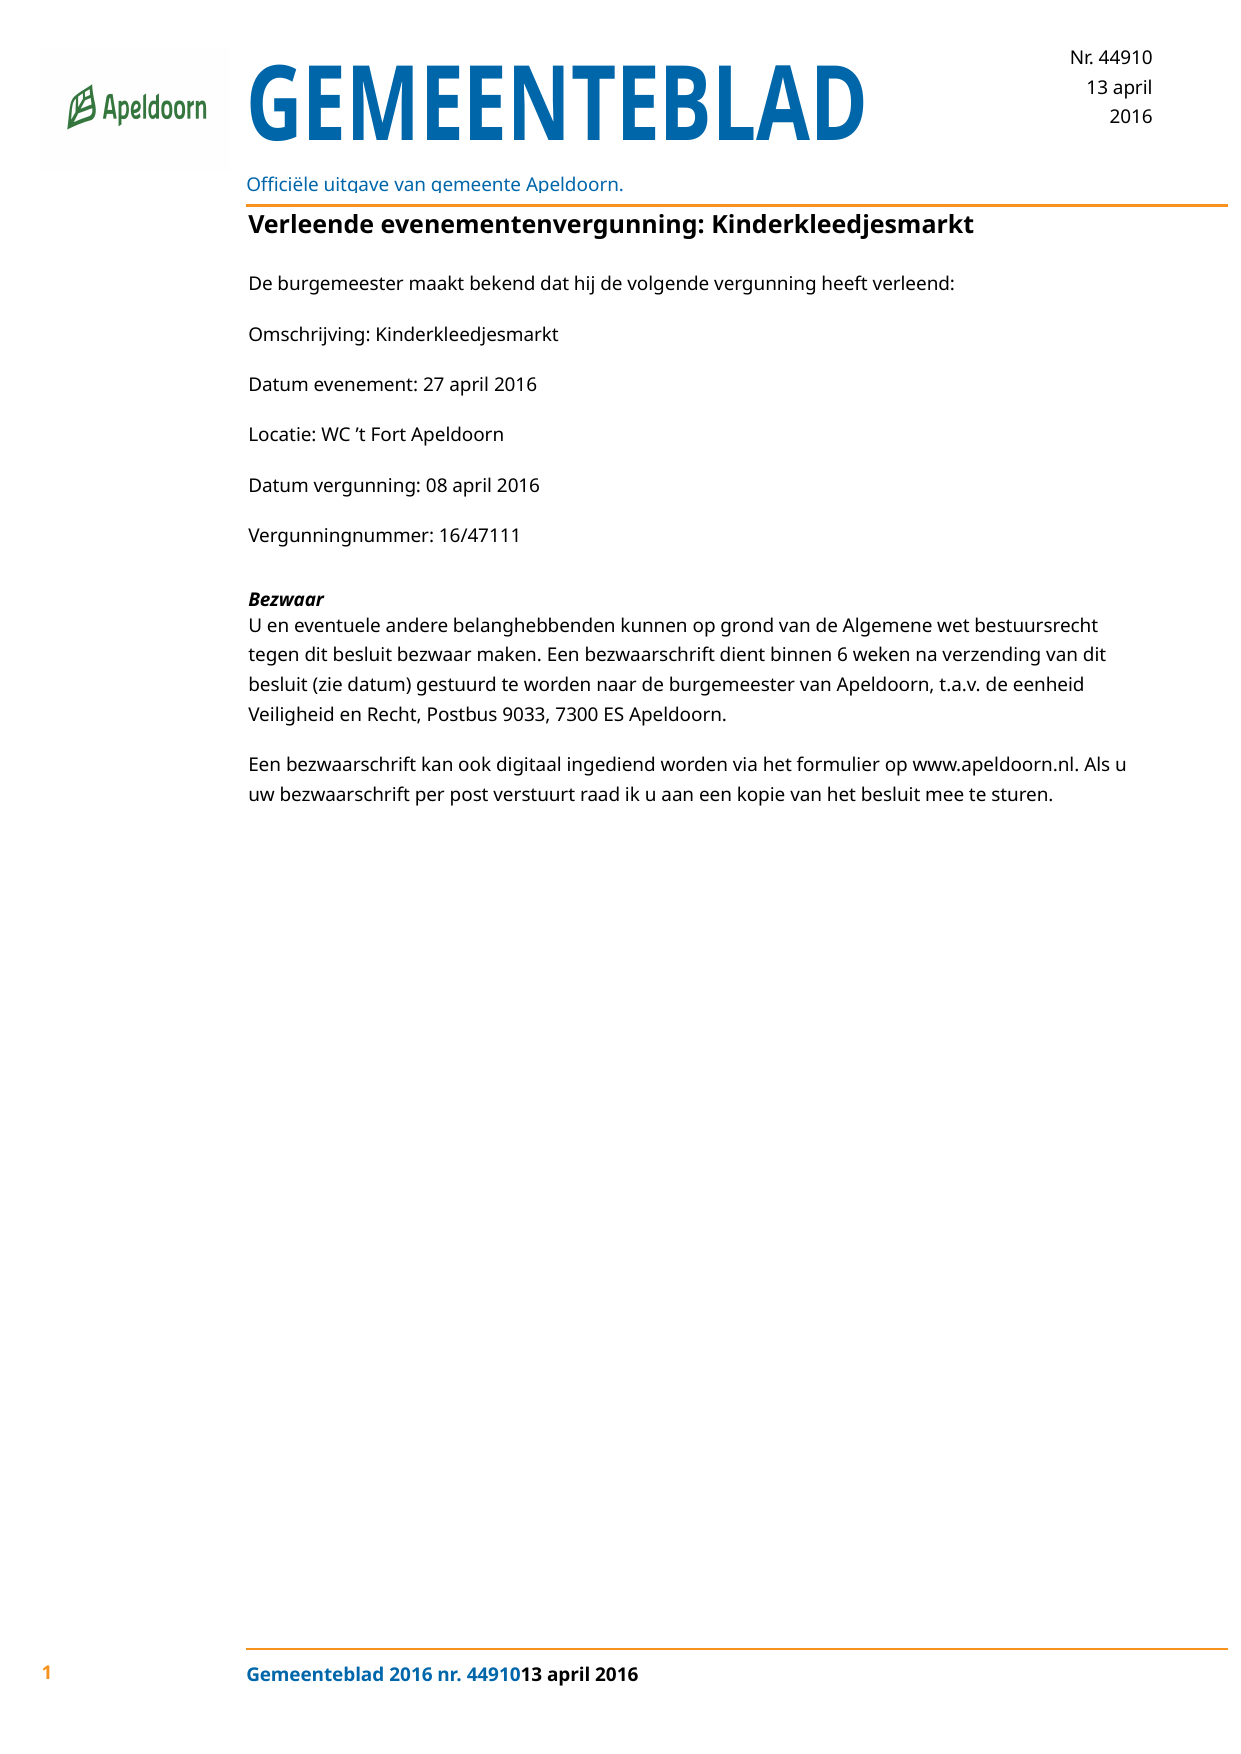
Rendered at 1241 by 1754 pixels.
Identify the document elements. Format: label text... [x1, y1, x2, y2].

text Bezwaar [248, 586, 1152, 612]
text Datum evenement: 27 april 2016 [248, 371, 1152, 397]
text Verleende evenementenvergunning: Kinderkleedjesmarkt [248, 207, 1152, 241]
text Locatie: WC ’t Fort Apeldoorn [248, 422, 1152, 447]
text Vergunningnummer: 16/47111 [248, 522, 1152, 548]
text De burgemeester maakt bekend dat hij de volgende vergunning heeft verleend: [248, 270, 1152, 296]
text Datum vergunning: 08 april 2016 [248, 472, 1152, 498]
text Een bezwaarschrift kan ook digitaal ingediend worden via het formulier op www.apeldoorn.nl. Als u uw bezwaarschrift per post verstuurt raad ik u aan een kopie van het besluit mee te sturen. [248, 751, 1152, 807]
picture [41, 47, 231, 172]
text Omschrijving: Kinderkleedjesmarkt [248, 321, 1152, 346]
text U en eventuele andere belanghebbenden kunnen op grond van de Algemene wet bestuursrecht tegen dit besluit bezwaar maken. Een bezwaarschrift dient binnen 6 weken na verzending van dit besluit (zie datum) gestuurd te worden naar de burgemeester van Apeldoorn, t.a.v. de eenheid Veiligheid en Recht, Postbus 9033, 7300 ES Apeldoorn. [248, 612, 1152, 727]
